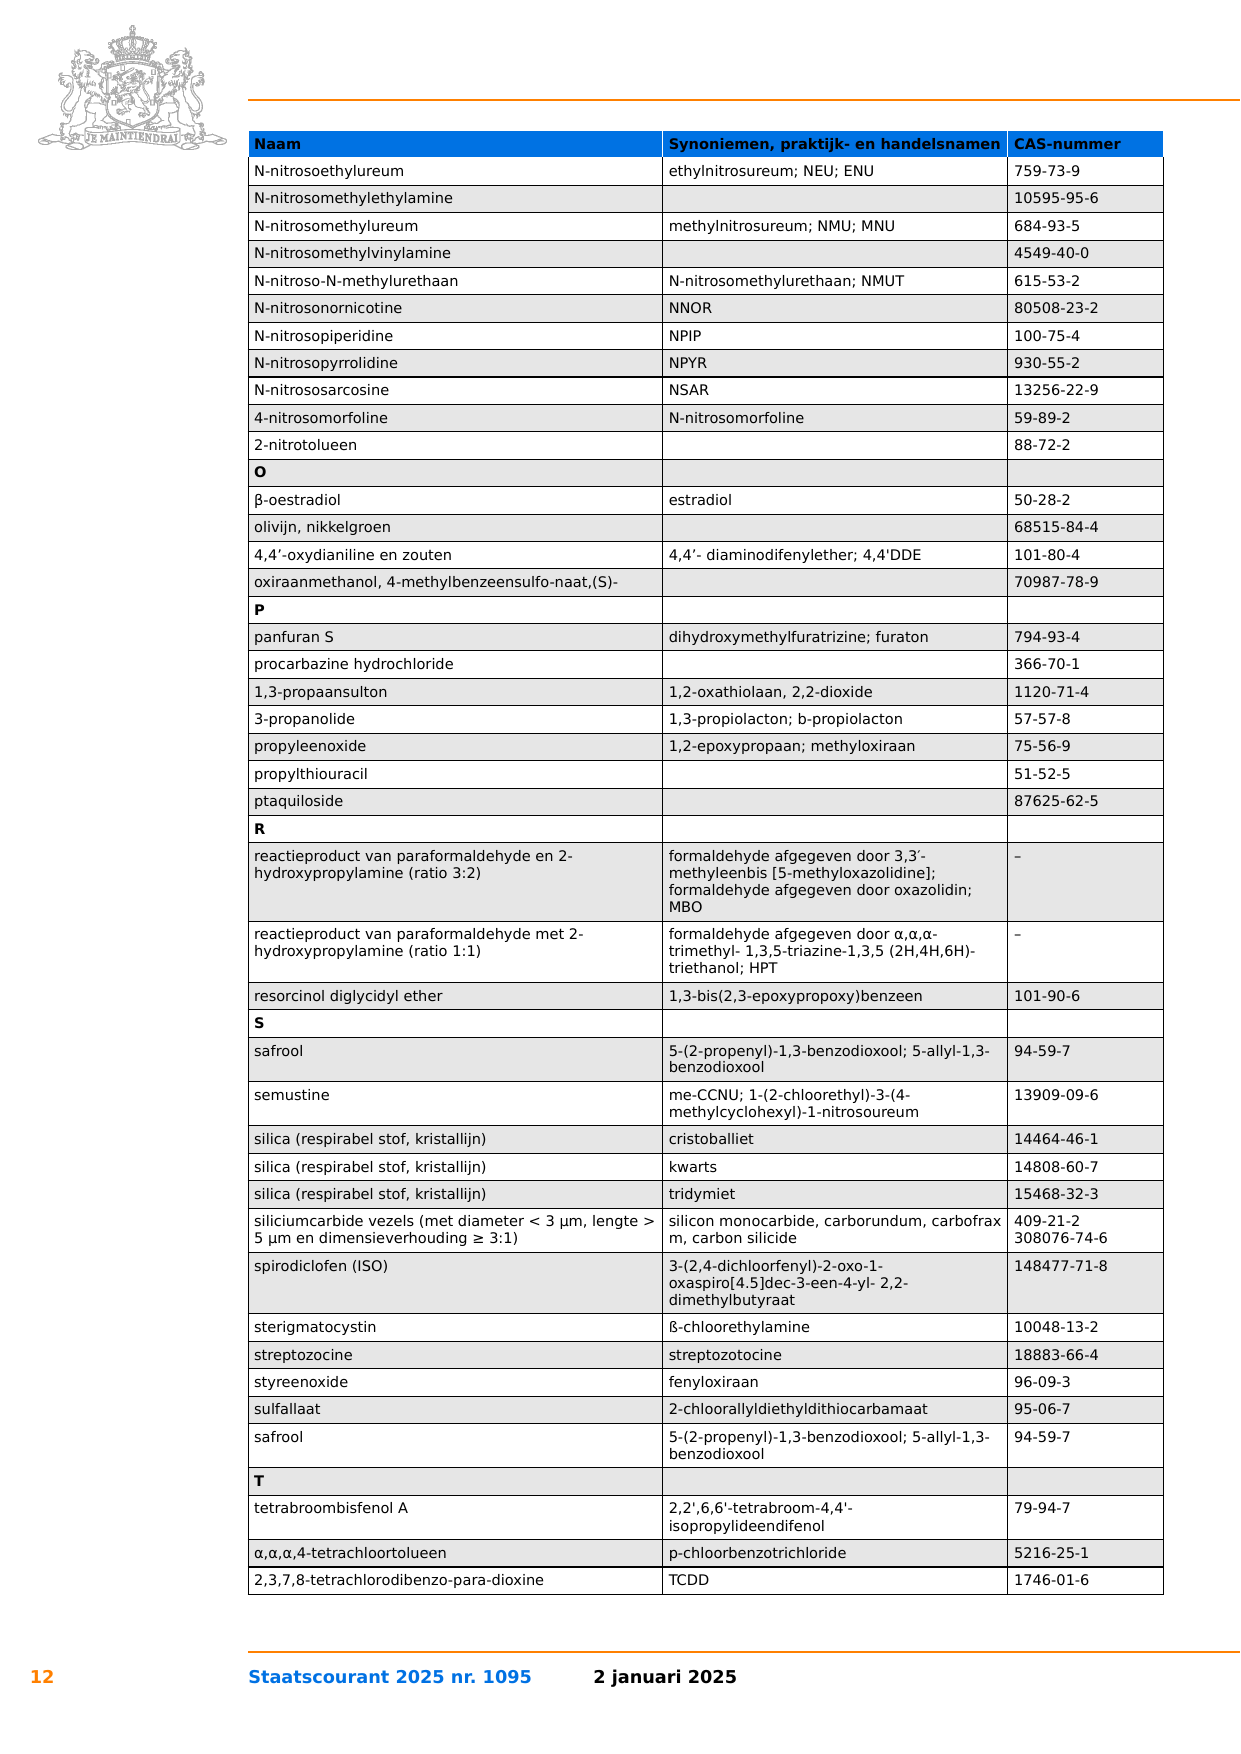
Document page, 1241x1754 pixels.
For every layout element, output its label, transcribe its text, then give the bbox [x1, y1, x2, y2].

table_cell 94-59-7 [1008, 1424, 1163, 1467]
table_cell 88-72-2 [1008, 432, 1163, 459]
table_cell silica (respirabel stof, kristallijn) [249, 1126, 662, 1153]
table_cell NSAR [663, 378, 1007, 404]
table_cell ß-chloorethylamine [663, 1314, 1007, 1341]
table_cell N-nitrosomethylureum [249, 213, 662, 239]
table_cell 4,4’-oxydianiline en zouten [249, 542, 662, 568]
table_cell S [249, 1010, 662, 1037]
table_cell estradiol [663, 487, 1007, 513]
table_cell 1,3-propaansulton [249, 679, 662, 705]
table_cell 68515-84-4 [1008, 515, 1163, 541]
table_cell 1,3-bis(2,3-epoxypropoxy)benzeen [663, 983, 1007, 1009]
table_cell methylnitrosureum; NMU; MNU [663, 213, 1007, 239]
table_cell silica (respirabel stof, kristallijn) [249, 1154, 662, 1180]
table_cell [663, 597, 1007, 623]
table_header Synoniemen, praktijk- en handelsnamen [663, 131, 1007, 157]
table_cell 930-55-2 [1008, 350, 1163, 376]
table_cell panfuran S [249, 624, 662, 650]
table_cell 13909-09-6 [1008, 1082, 1163, 1125]
table_cell [1008, 1468, 1163, 1495]
table_cell safrool [249, 1038, 662, 1081]
table_cell 794-93-4 [1008, 624, 1163, 650]
table_cell 2-chloorallyldiethyldithiocarbamaat [663, 1397, 1007, 1423]
table_cell sulfallaat [249, 1397, 662, 1423]
table_cell N-nitrosomethylethylamine [249, 186, 662, 212]
table_cell 15468-32-3 [1008, 1181, 1163, 1208]
table_cell NNOR [663, 295, 1007, 322]
table_cell N-nitrosopyrrolidine [249, 350, 662, 376]
table_cell silicon monocarbide, carborundum, carbofrax m, carbon silicide [663, 1209, 1007, 1252]
table_cell [663, 789, 1007, 815]
table_cell 18883-66-4 [1008, 1342, 1163, 1368]
table_cell streptozocine [249, 1342, 662, 1368]
table_cell resorcinol diglycidyl ether [249, 983, 662, 1009]
table_cell N-nitrosomorfoline [663, 405, 1007, 431]
table_cell reactieproduct van paraformaldehyde met 2-hydroxypropylamine (ratio 1:1) [249, 922, 662, 982]
table_cell 57-57-8 [1008, 706, 1163, 733]
table_cell 96-09-3 [1008, 1369, 1163, 1396]
table_cell O [249, 460, 662, 486]
table_cell [663, 761, 1007, 787]
table_header Naam [249, 131, 662, 157]
table_cell 759-73-9 [1008, 158, 1163, 185]
table_cell [1008, 1010, 1163, 1037]
table_cell dihydroxymethylfuratrizine; furaton [663, 624, 1007, 650]
table_cell [663, 460, 1007, 486]
table_cell silica (respirabel stof, kristallijn) [249, 1181, 662, 1208]
table_cell 5-(2-propenyl)-1,3-benzodioxool; 5-allyl-1,3-benzodioxool [663, 1424, 1007, 1467]
table_cell safrool [249, 1424, 662, 1467]
table_cell siliciumcarbide vezels (met diameter < 3 μm, lengte > 5 μm en dimensieverhouding ≥ 3:1) [249, 1209, 662, 1252]
table_cell kwarts [663, 1154, 1007, 1180]
table_cell cristoballiet [663, 1126, 1007, 1153]
table_cell reactieproduct van paraformaldehyde en 2-hydroxypropylamine (ratio 3:2) [249, 843, 662, 921]
table_cell [663, 515, 1007, 541]
table_cell [663, 1468, 1007, 1495]
table_cell sterigmatocystin [249, 1314, 662, 1341]
table_cell 94-59-7 [1008, 1038, 1163, 1081]
table_cell TCDD [663, 1568, 1007, 1594]
table_cell ethylnitrosureum; NEU; ENU [663, 158, 1007, 185]
table_cell 10595-95-6 [1008, 186, 1163, 212]
table_cell 10048-13-2 [1008, 1314, 1163, 1341]
table_cell streptozotocine [663, 1342, 1007, 1368]
table_cell formaldehyde afgegeven door α,α,α-trimethyl- 1,3,5-triazine-1,3,5 (2H,4H,6H)-triethanol; HPT [663, 922, 1007, 982]
table_cell 2-nitrotolueen [249, 432, 662, 459]
table_cell α,α,α,4-tetrachloortolueen [249, 1540, 662, 1566]
table_cell 14464-46-1 [1008, 1126, 1163, 1153]
table_cell [1008, 597, 1163, 623]
table_cell N-nitrosoethylureum [249, 158, 662, 185]
table_cell N-nitroso-N-methylurethaan [249, 268, 662, 294]
table_cell tridymiet [663, 1181, 1007, 1208]
table_cell 79-94-7 [1008, 1496, 1163, 1539]
table_cell 4,4’- diaminodifenylether; 4,4'DDE [663, 542, 1007, 568]
table_cell N-nitrosopiperidine [249, 323, 662, 349]
table_cell semustine [249, 1082, 662, 1125]
table_cell N-nitrosomethylvinylamine [249, 241, 662, 267]
table_cell [663, 1010, 1007, 1037]
table_cell 50-28-2 [1008, 487, 1163, 513]
table_cell [663, 432, 1007, 459]
table_cell 51-52-5 [1008, 761, 1163, 787]
table_cell olivijn, nikkelgroen [249, 515, 662, 541]
picture [38, 25, 227, 150]
table_cell propyleenoxide [249, 734, 662, 760]
table_cell 684-93-5 [1008, 213, 1163, 239]
table_cell NPYR [663, 350, 1007, 376]
table_cell 2,3,7,8-tetrachlorodibenzo-para-dioxine [249, 1568, 662, 1594]
table_cell R [249, 816, 662, 842]
table_cell N-nitrososarcosine [249, 378, 662, 404]
table_cell 1,2-epoxypropaan; methyloxiraan [663, 734, 1007, 760]
table_cell β-oestradiol [249, 487, 662, 513]
table_cell 1,2-oxathiolaan, 2,2-dioxide [663, 679, 1007, 705]
table_cell [663, 241, 1007, 267]
table_cell 75-56-9 [1008, 734, 1163, 760]
table_cell [1008, 816, 1163, 842]
table_cell 4-nitrosomorfoline [249, 405, 662, 431]
table_cell 13256-22-9 [1008, 378, 1163, 404]
table_cell 3-propanolide [249, 706, 662, 733]
table_cell 5-(2-propenyl)-1,3-benzodioxool; 5-allyl-1,3-benzodioxool [663, 1038, 1007, 1081]
table_cell [663, 186, 1007, 212]
table_cell p-chloorbenzotrichloride [663, 1540, 1007, 1566]
table_cell 80508-23-2 [1008, 295, 1163, 322]
table_cell 101-80-4 [1008, 542, 1163, 568]
table_cell 101-90-6 [1008, 983, 1163, 1009]
table_cell N-nitrosonornicotine [249, 295, 662, 322]
table_cell 148477-71-8 [1008, 1253, 1163, 1313]
table_cell formaldehyde afgegeven door 3,3′-methyleenbis [5-methyloxazolidine]; formaldehyde afgegeven door oxazolidin; MBO [663, 843, 1007, 921]
table_cell [663, 651, 1007, 678]
table_cell [663, 569, 1007, 596]
table_cell tetrabroombisfenol A [249, 1496, 662, 1539]
table_cell oxiraanmethanol, 4-methylbenzeensulfo-naat,(S)- [249, 569, 662, 596]
table_cell 95-06-7 [1008, 1397, 1163, 1423]
table_cell 1746-01-6 [1008, 1568, 1163, 1594]
table_cell propylthiouracil [249, 761, 662, 787]
table_cell procarbazine hydrochloride [249, 651, 662, 678]
table_cell – [1008, 922, 1163, 982]
table_cell [1008, 460, 1163, 486]
table_cell P [249, 597, 662, 623]
table_cell N-nitrosomethylurethaan; NMUT [663, 268, 1007, 294]
table_cell T [249, 1468, 662, 1495]
table_cell 14808-60-7 [1008, 1154, 1163, 1180]
table_cell 1,3-propiolacton; b-propiolacton [663, 706, 1007, 733]
table_cell me-CCNU; 1-(2-chloorethyl)-3-(4-methylcyclohexyl)-1-nitrosoureum [663, 1082, 1007, 1125]
table_cell 100-75-4 [1008, 323, 1163, 349]
table_cell fenyloxiraan [663, 1369, 1007, 1396]
table_cell ptaquiloside [249, 789, 662, 815]
table_cell 409-21-2 308076-74-6 [1008, 1209, 1163, 1252]
table_header CAS-nummer [1008, 131, 1163, 157]
table_cell 2,2',6,6'-tetrabroom-4,4'-isopropylideendifenol [663, 1496, 1007, 1539]
table_cell styreenoxide [249, 1369, 662, 1396]
table_cell 3-(2,4-dichloorfenyl)-2-oxo-1- oxaspiro[4.5]dec-3-een-4-yl- 2,2-dimethylbutyraat [663, 1253, 1007, 1313]
table_cell NPIP [663, 323, 1007, 349]
table_cell 1120-71-4 [1008, 679, 1163, 705]
table_cell 59-89-2 [1008, 405, 1163, 431]
table_cell 70987-78-9 [1008, 569, 1163, 596]
table_cell 615-53-2 [1008, 268, 1163, 294]
table_cell 5216-25-1 [1008, 1540, 1163, 1566]
table_cell spirodiclofen (ISO) [249, 1253, 662, 1313]
table_cell 366-70-1 [1008, 651, 1163, 678]
table_cell [663, 816, 1007, 842]
table_cell 87625-62-5 [1008, 789, 1163, 815]
table_cell – [1008, 843, 1163, 921]
table_cell 4549-40-0 [1008, 241, 1163, 267]
